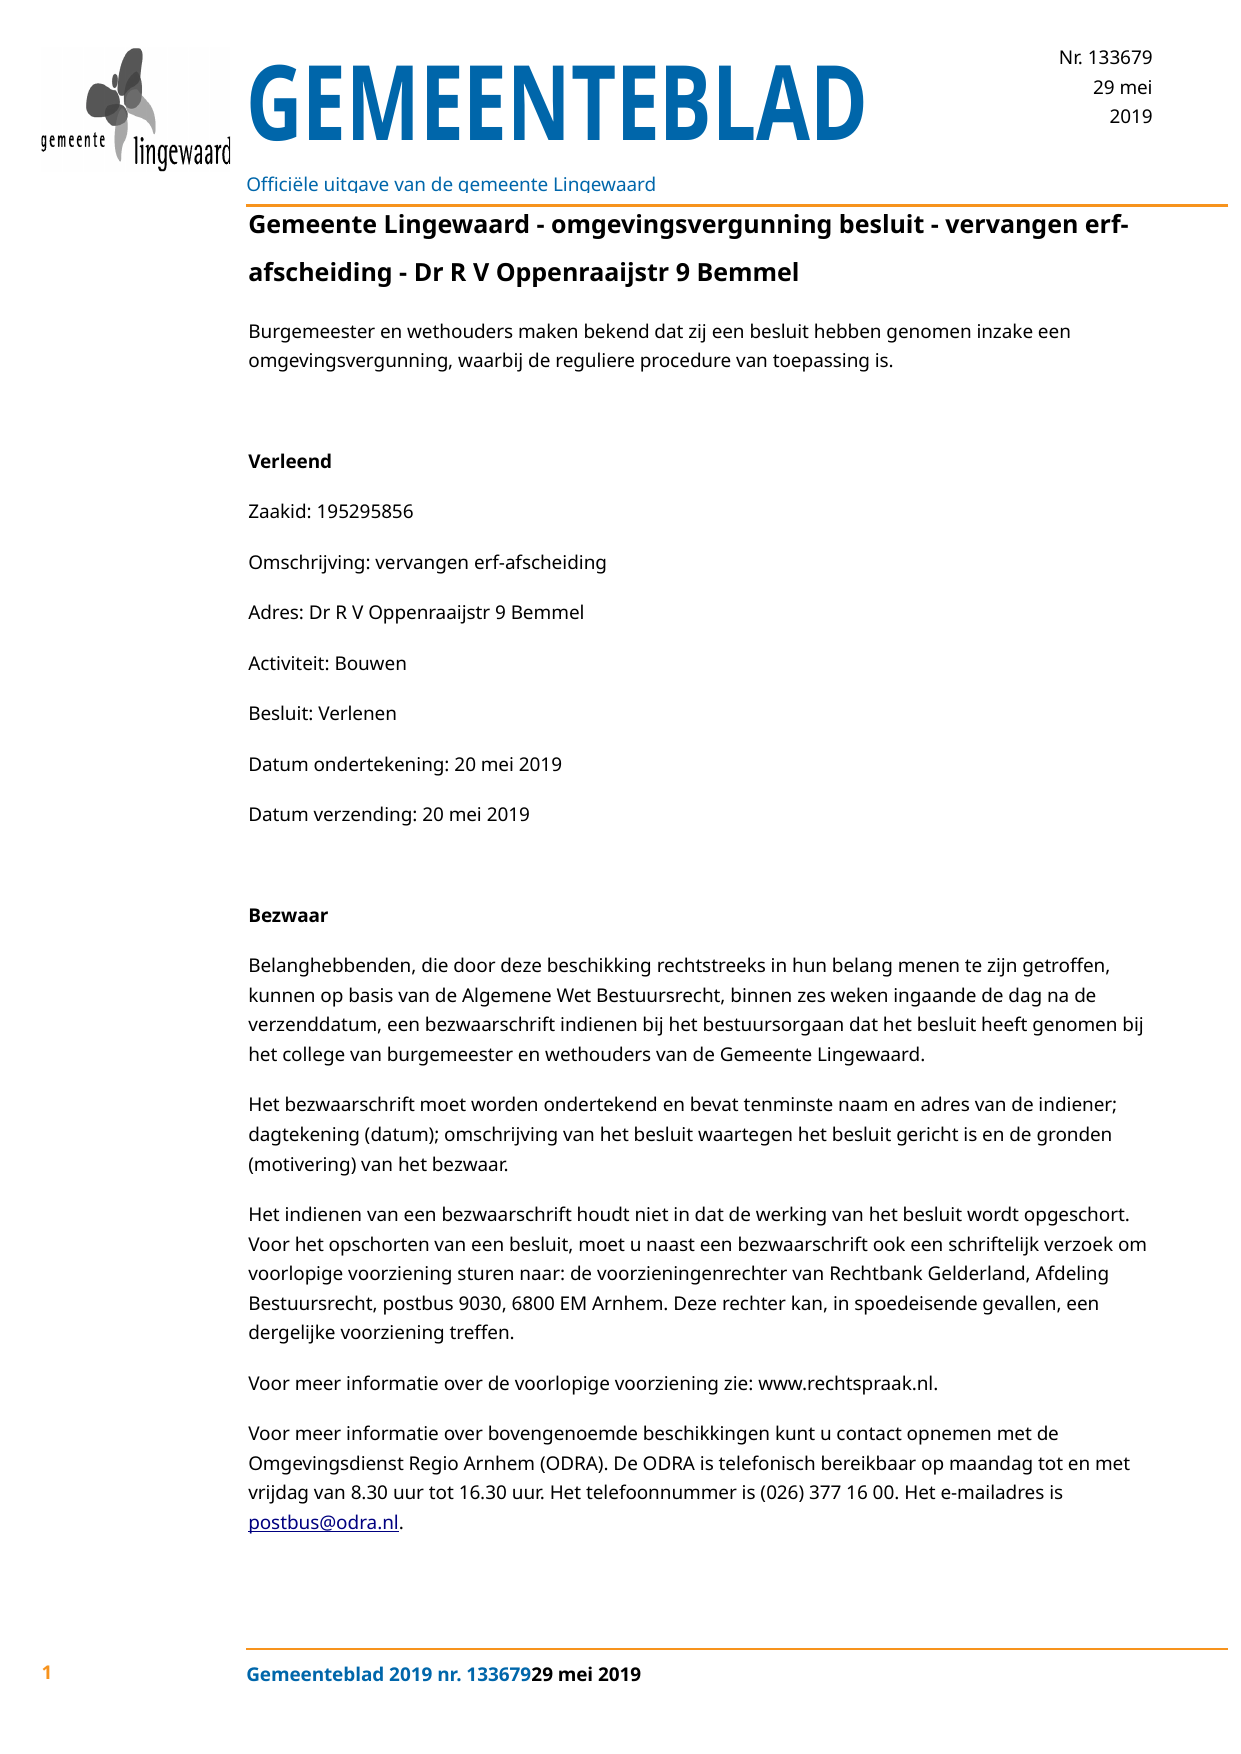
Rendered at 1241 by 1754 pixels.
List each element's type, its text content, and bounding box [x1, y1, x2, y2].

text Het indienen van een bezwaarschrift houdt niet in dat de werking van het besluit wordt opgeschort. Voor het opschorten van een besluit, moet u naast een bezwaarschrift ook een schriftelijk verzoek om voorlopige voorziening sturen naar: de voorzieningenrechter van Rechtbank Gelderland, Afdeling Bestuursrecht, postbus 9030, 6800 EM Arnhem. Deze rechter kan, in spoedeisende gevallen, een dergelijke voorziening treffen. [248, 1201, 1152, 1345]
text Voor meer informatie over bovengenoemde beschikkingen kunt u contact opnemen met de Omgevingsdienst Regio Arnhem (ODRA). De ODRA is telefonisch bereikbaar op maandag tot en met vrijdag van 8.30 uur tot 16.30 uur. Het telefoonnummer is (026) 377 16 00. Het e-mailadres is postbus@odra.nl. [248, 1420, 1152, 1535]
text Omschrijving: vervangen erf-afscheiding [248, 549, 1152, 575]
text Bezwaar [248, 902, 1152, 928]
text Belanghebbenden, die door deze beschikking rechtstreeks in hun belang menen te zijn getroffen, kunnen op basis van de Algemene Wet Bestuursrecht, binnen zes weken ingaande de dag na de verzenddatum, een bezwaarschrift indienen bij het bestuursorgaan dat het besluit heeft genomen bij het college van burgemeester en wethouders van de Gemeente Lingewaard. [248, 952, 1152, 1067]
text Datum verzending: 20 mei 2019 [248, 801, 1152, 827]
text Adres: Dr R V Oppenraaijstr 9 Bemmel [248, 599, 1152, 625]
text Datum ondertekening: 20 mei 2019 [248, 751, 1152, 777]
text Verleend [248, 448, 1152, 474]
text Activiteit: Bouwen [248, 650, 1152, 676]
text Burgemeester en wethouders maken bekend dat zij een besluit hebben genomen inzake een omgevingsvergunning, waarbij de reguliere procedure van toepassing is. [248, 318, 1152, 373]
text Voor meer informatie over de voorlopige voorziening zie: www.rechtspraak.nl. [248, 1370, 1152, 1396]
text Besluit: Verlenen [248, 700, 1152, 726]
text Gemeente Lingewaard - omgevingsvergunning besluit - vervangen erf-afscheiding - Dr R V Oppenraaijstr 9 Bemmel [248, 207, 1152, 288]
text Het bezwaarschrift moet worden ondertekend en bevat tenminste naam en adres van de indiener; dagtekening (datum); omschrijving van het besluit waartegen het besluit gericht is en de gronden (motivering) van het bezwaar. [248, 1092, 1152, 1177]
picture [41, 47, 231, 172]
text Zaakid: 195295856 [248, 499, 1152, 524]
